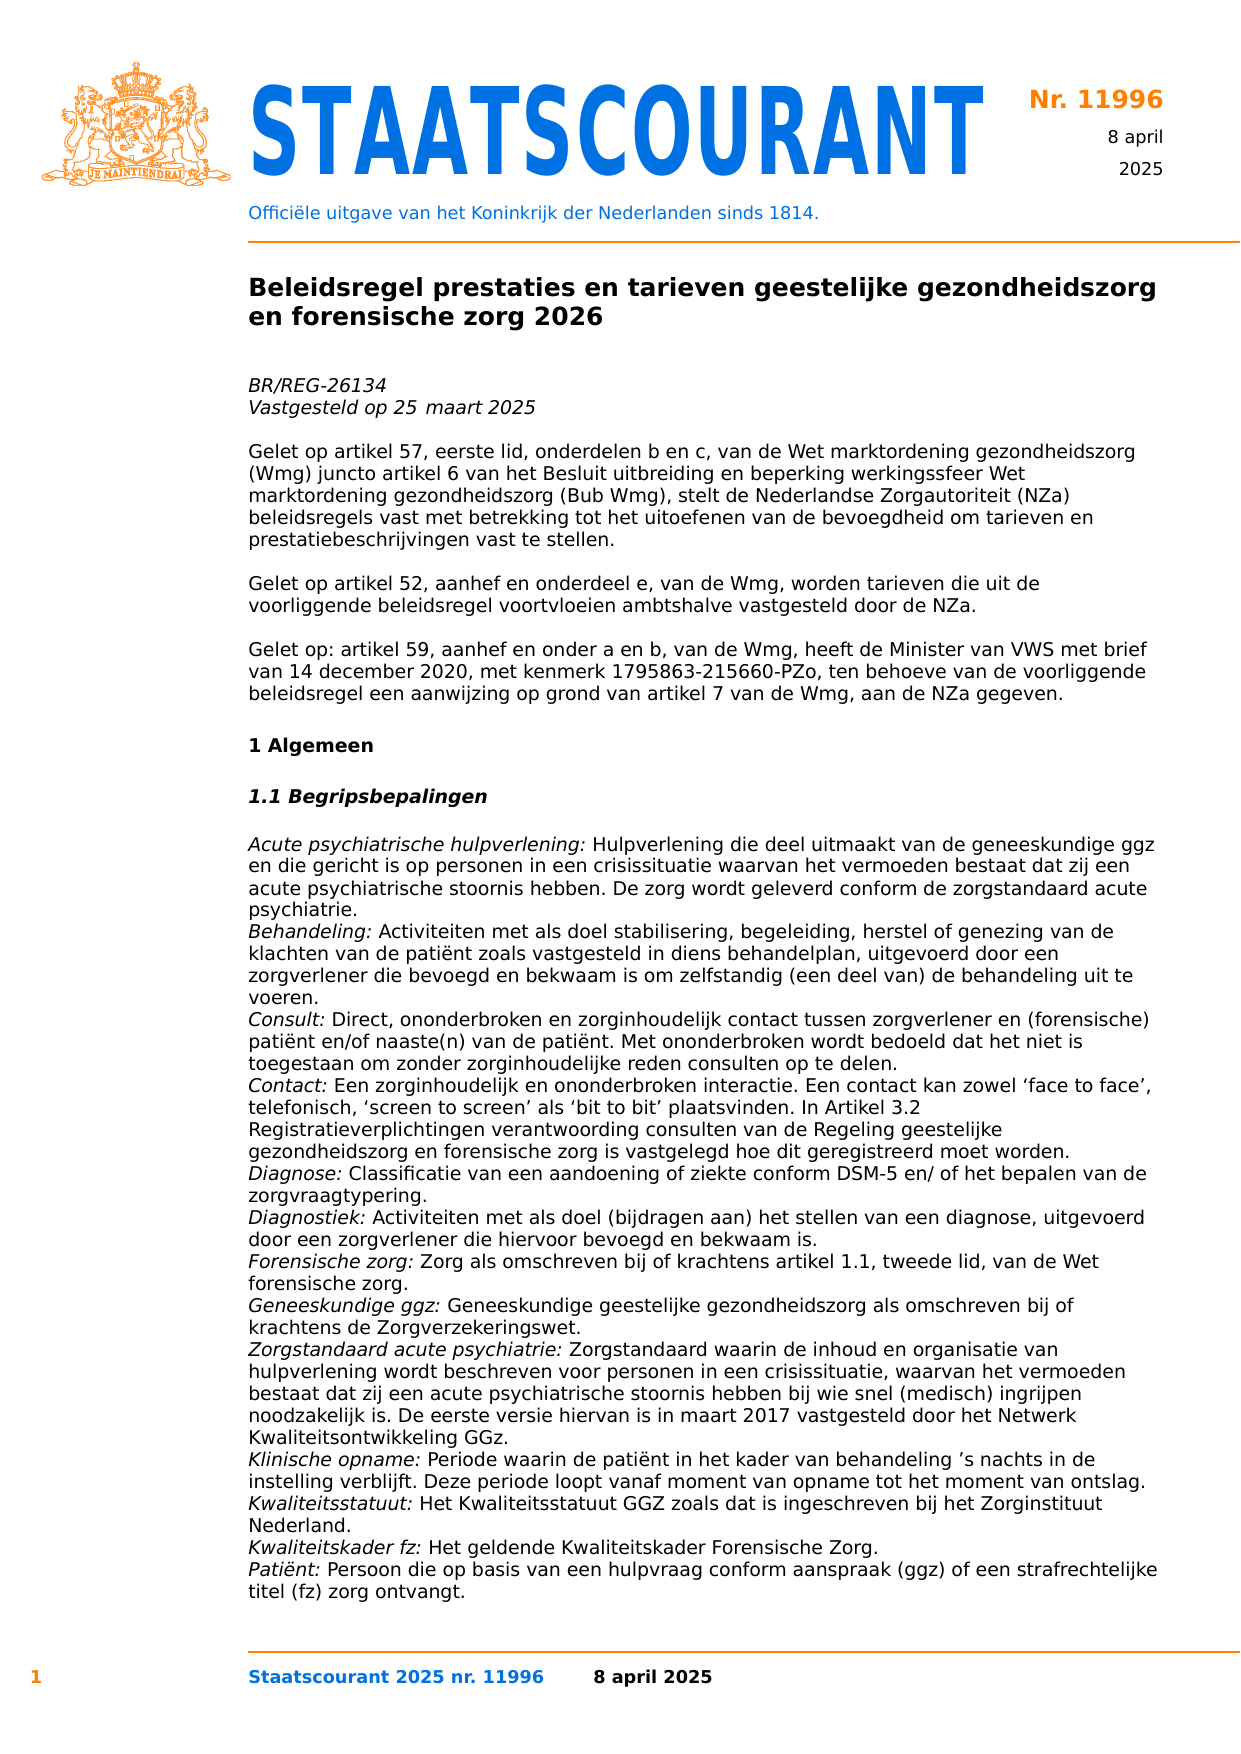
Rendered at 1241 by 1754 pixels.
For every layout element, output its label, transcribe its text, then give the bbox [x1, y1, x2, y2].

table_cell 8 april [998, 121, 1240, 153]
text Klinische opname: Periode waarin de patiënt in het kader van behandeling ’s nachts in de instelling verblijft. Deze periode loopt vanaf moment van opname tot het moment van ontslag. [248, 1449, 1163, 1493]
text Kwaliteitskader fz: Het geldende Kwaliteitskader Forensische Zorg. [248, 1537, 1163, 1559]
text BR/REG-26134 [248, 375, 1163, 397]
subtitle 1 Algemeen [248, 734, 1163, 756]
table_header Nr. 11996 [998, 62, 1240, 121]
text Forensische zorg: Zorg als omschreven bij of krachtens artikel 1.1, tweede lid, van de Wet forensische zorg. [248, 1251, 1163, 1295]
table_header STAATSCOURANT [248, 62, 998, 203]
picture [41, 62, 231, 186]
text Kwaliteitsstatuut: Het Kwaliteitsstatuut GGZ zoals dat is ingeschreven bij het Zorginstituut Nederland. [248, 1493, 1163, 1537]
text Consult: Direct, ononderbroken en zorginhoudelijk contact tussen zorgverlener en (forensische) patiënt en/of naaste(n) van de patiënt. Met ononderbroken wordt bedoeld dat het niet is toegestaan om zonder zorginhoudelijke reden consulten op te delen. [248, 1009, 1163, 1075]
text Gelet op artikel 57, eerste lid, onderdelen b en c, van de Wet marktordening gezondheidszorg (Wmg) juncto artikel 6 van het Besluit uitbreiding en beperking werkingssfeer Wet marktordening gezondheidszorg (Bub Wmg), stelt de Nederlandse Zorgautoriteit (NZa) beleidsregels vast met betrekking tot het uitoefenen van de bevoegdheid om tarieven en prestatiebeschrijvingen vast te stellen. [248, 441, 1163, 551]
table_cell 2025 [998, 153, 1240, 203]
table_cell Officiële uitgave van het Koninkrijk der Nederlanden sinds 1814. [248, 203, 1240, 241]
text Diagnose: Classificatie van een aandoening of ziekte conform DSM-5 en/ of het bepalen van de zorgvraagtypering. [248, 1163, 1163, 1207]
text Behandeling: Activiteiten met als doel stabilisering, begeleiding, herstel of genezing van de klachten van de patiënt zoals vastgesteld in diens behandelplan, uitgevoerd door een zorgverlener die bevoegd en bekwaam is om zelfstandig (een deel van) de behandeling uit te voeren. [248, 921, 1163, 1009]
subtitle 1.1 Begripsbepalingen [248, 786, 1163, 808]
text Patiënt: Persoon die op basis van een hulpvraag conform aanspraak (ggz) of een strafrechtelijke titel (fz) zorg ontvangt. [248, 1559, 1163, 1603]
text Geneeskundige ggz: Geneeskundige geestelijke gezondheidszorg als omschreven bij of krachtens de Zorgverzekeringswet. [248, 1295, 1163, 1339]
subtitle Beleidsregel prestaties en tarieven geestelijke gezondheidszorg en forensische zorg 2026 [248, 273, 1163, 331]
text Gelet op artikel 52, aanhef en onderdeel e, van de Wmg, worden tarieven die uit de voorliggende beleidsregel voortvloeien ambtshalve vastgesteld door de NZa. [248, 573, 1163, 617]
text Diagnostiek: Activiteiten met als doel (bijdragen aan) het stellen van een diagnose, uitgevoerd door een zorgverlener die hiervoor bevoegd en bekwaam is. [248, 1207, 1163, 1251]
text Gelet op: artikel 59, aanhef en onder a en b, van de Wmg, heeft de Minister van VWS met brief van 14 december 2020, met kenmerk 1795863-215660-PZo, ten behoeve van de voorliggende beleidsregel een aanwijzing op grond van artikel 7 van de Wmg, aan de NZa gegeven. [248, 638, 1163, 704]
text Contact: Een zorginhoudelijk en ononderbroken interactie. Een contact kan zowel ‘face to face’, telefonisch, ‘screen to screen’ als ‘bit to bit’ plaatsvinden. In Artikel 3.2 Registratieverplichtingen verantwoording consulten van de Regeling geestelijke gezondheidszorg en forensische zorg is vastgelegd hoe dit geregistreerd moet worden. [248, 1075, 1163, 1163]
table_header [25, 62, 248, 241]
text Vastgesteld op 25 maart 2025 [248, 397, 1163, 419]
text Acute psychiatrische hulpverlening: Hulpverlening die deel uitmaakt van de geneeskundige ggz en die gericht is op personen in een crisissituatie waarvan het vermoeden bestaat dat zij een acute psychiatrische stoornis hebben. De zorg wordt geleverd conform de zorgstandaard acute psychiatrie. [248, 833, 1163, 921]
text Zorgstandaard acute psychiatrie: Zorgstandaard waarin de inhoud en organisatie van hulpverlening wordt beschreven voor personen in een crisissituatie, waarvan het vermoeden bestaat dat zij een acute psychiatrische stoornis hebben bij wie snel (medisch) ingrijpen noodzakelijk is. De eerste versie hiervan is in maart 2017 vastgesteld door het Netwerk Kwaliteitsontwikkeling GGz. [248, 1339, 1163, 1449]
